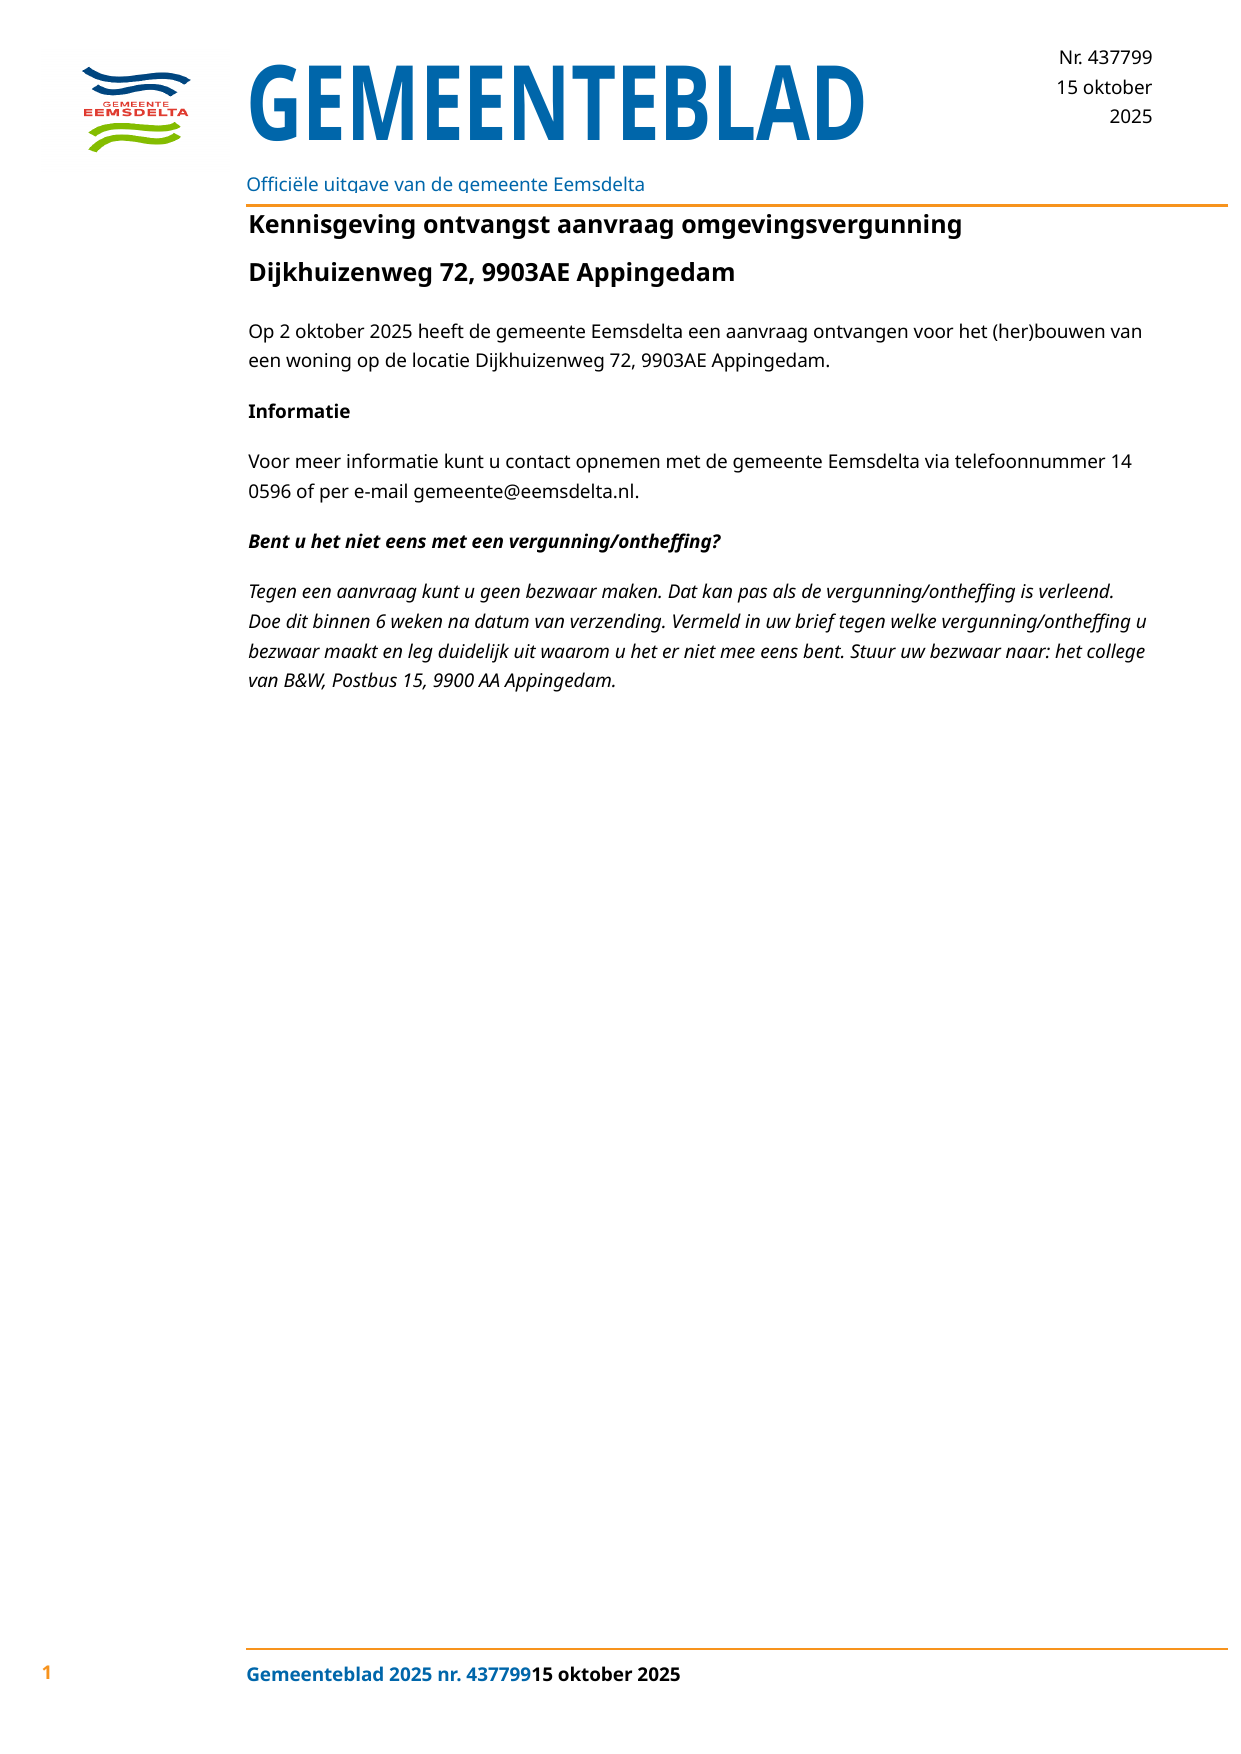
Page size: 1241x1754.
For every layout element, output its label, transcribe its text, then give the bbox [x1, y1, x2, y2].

text Tegen een aanvraag kunt u geen bezwaar maken. Dat kan pas als de vergunning/ontheffing is verleend. Doe dit binnen 6 weken na datum van verzending. Vermeld in uw brief tegen welke vergunning/ontheffing u bezwaar maakt en leg duidelijk uit waarom u het er niet mee eens bent. Stuur uw bezwaar naar: het college van B&W, Postbus 15, 9900 AA Appingedam. [248, 579, 1152, 693]
text Informatie [248, 398, 1152, 424]
text Voor meer informatie kunt u contact opnemen met de gemeente Eemsdelta via telefoonnummer 14 0596 of per e-mail gemeente@eemsdelta.nl. [248, 448, 1152, 504]
picture [41, 47, 231, 172]
text Bent u het niet eens met een vergunning/ontheffing? [248, 528, 1152, 554]
text Op 2 oktober 2025 heeft de gemeente Eemsdelta een aanvraag ontvangen voor het (her)bouwen van een woning op de locatie Dijkhuizenweg 72, 9903AE Appingedam. [248, 318, 1152, 373]
text Kennisgeving ontvangst aanvraag omgevingsvergunning Dijkhuizenweg 72, 9903AE Appingedam [248, 207, 1152, 288]
